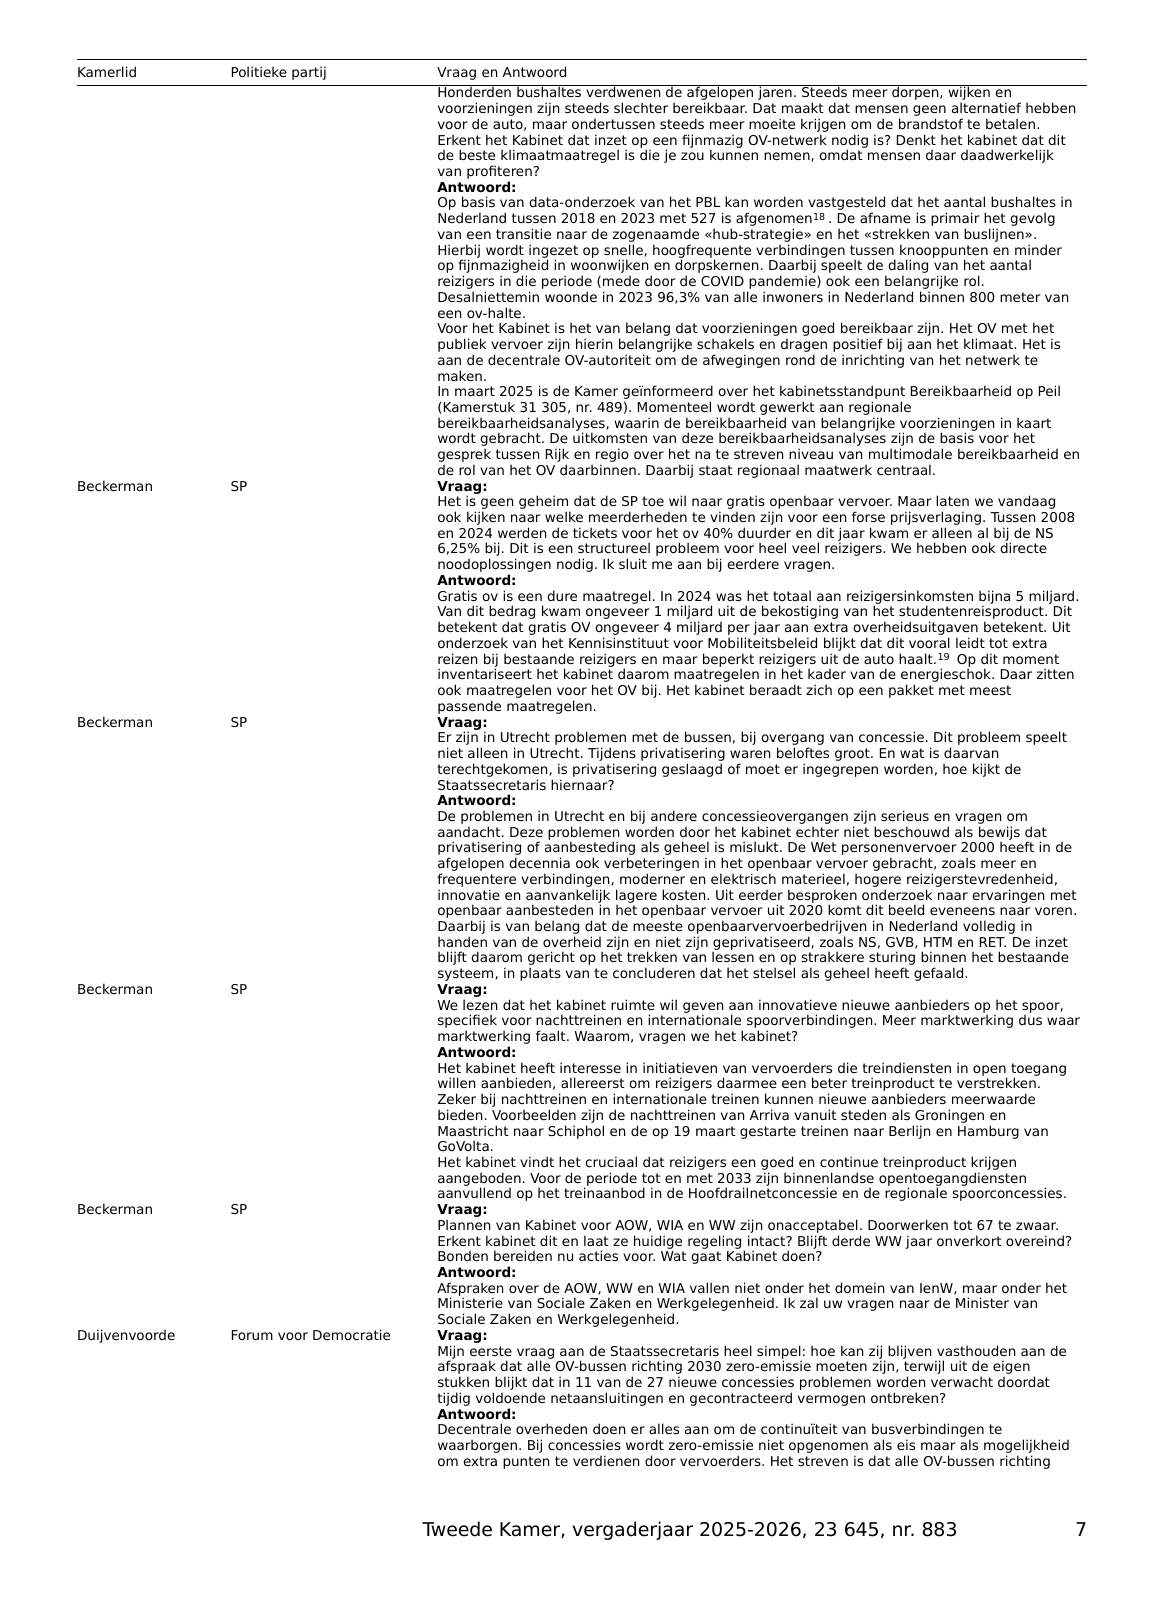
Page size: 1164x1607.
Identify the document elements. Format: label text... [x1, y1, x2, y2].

table_header Vraag en Antwoord [431, 60, 1087, 85]
table_cell SP [224, 479, 431, 714]
table_cell Vraag: Mijn eerste vraag aan de Staatssecretaris heel simpel: hoe kan zij blijven vasthouden aan de afspraak dat alle OV-bussen richting 2030 zero-emissie moeten zijn, terwijl uit de eigen stukken blijkt dat in 11 van de 27 nieuwe concessies problemen worden verwacht doordat tijdig voldoende netaansluitingen en gecontracteerd vermogen ontbreken? Antwoord: Decentrale overheden doen er alles aan om de continuïteit van busverbindingen te waarborgen. Bij concessies wordt zero-emissie niet opgenomen als eis maar als mogelijkheid om extra punten te verdienen door vervoerders. Het streven is dat alle OV-bussen richting [431, 1328, 1087, 1469]
table_cell Duijvenvoorde [77, 1328, 224, 1469]
table_cell Beckerman [77, 714, 224, 982]
table_cell SP [224, 1202, 431, 1328]
table_cell Beckerman [77, 982, 224, 1202]
table_cell [77, 86, 224, 478]
table_cell Vraag: Plannen van Kabinet voor AOW, WIA en WW zijn onacceptabel. Doorwerken tot 67 te zwaar. Erkent kabinet dit en laat ze huidige regeling intact? Blijft derde WW jaar onverkort overeind? Bonden bereiden nu acties voor. Wat gaat Kabinet doen? Antwoord: Afspraken over de AOW, WW en WIA vallen niet onder het domein van IenW, maar onder het Ministerie van Sociale Zaken en Werkgelegenheid. Ik zal uw vragen naar de Minister van Sociale Zaken en Werkgelegenheid. [431, 1202, 1087, 1328]
table_cell Vraag: Het is geen geheim dat de SP toe wil naar gratis openbaar vervoer. Maar laten we vandaag ook kijken naar welke meerderheden te vinden zijn voor een forse prijsverlaging. Tussen 2008 en 2024 werden de tickets voor het ov 40% duurder en dit jaar kwam er alleen al bij de NS 6,25% bij. Dit is een structureel probleem voor heel veel reizigers. We hebben ook directe noodoplossingen nodig. Ik sluit me aan bij eerdere vragen. Antwoord: Gratis ov is een dure maatregel. In 2024 was het totaal aan reizigersinkomsten bijna 5 miljard. Van dit bedrag kwam ongeveer 1 miljard uit de bekostiging van het studentenreisproduct. Dit betekent dat gratis OV ongeveer 4 miljard per jaar aan extra overheidsuitgaven betekent. Uit onderzoek van het Kennisinstituut voor Mobiliteitsbeleid blijkt dat dit vooral leidt tot extra reizen bij bestaande reizigers en maar beperkt reizigers uit de auto haalt.19 Op dit moment inventariseert het kabinet daarom maatregelen in het kader van de energieschok. Daar zitten ook maatregelen voor het OV bij. Het kabinet beraadt zich op een pakket met meest passende maatregelen. [431, 479, 1087, 714]
table_cell Beckerman [77, 1202, 224, 1328]
table_cell [224, 86, 431, 478]
table_header Kamerlid [77, 60, 224, 85]
table_cell Forum voor Democratie [224, 1328, 431, 1469]
table_cell Vraag: We lezen dat het kabinet ruimte wil geven aan innovatieve nieuwe aanbieders op het spoor, specifiek voor nachttreinen en internationale spoorverbindingen. Meer marktwerking dus waar marktwerking faalt. Waarom, vragen we het kabinet? Antwoord: Het kabinet heeft interesse in initiatieven van vervoerders die treindiensten in open toegang willen aanbieden, allereerst om reizigers daarmee een beter treinproduct te verstrekken. Zeker bij nachttreinen en internationale treinen kunnen nieuwe aanbieders meerwaarde bieden. Voorbeelden zijn de nachttreinen van Arriva vanuit steden als Groningen en Maastricht naar Schiphol en de op 19 maart gestarte treinen naar Berlijn en Hamburg van GoVolta. Het kabinet vindt het cruciaal dat reizigers een goed en continue treinproduct krijgen aangeboden. Voor de periode tot en met 2033 zijn binnenlandse opentoegangdiensten aanvullend op het treinaanbod in de Hoofdrailnetconcessie en de regionale spoorconcessies. [431, 982, 1087, 1202]
table_cell SP [224, 714, 431, 982]
table_cell Beckerman [77, 479, 224, 714]
table_header Politieke partij [224, 60, 431, 85]
table_cell Vraag: Er zijn in Utrecht problemen met de bussen, bij overgang van concessie. Dit probleem speelt niet alleen in Utrecht. Tijdens privatisering waren beloftes groot. En wat is daarvan terechtgekomen, is privatisering geslaagd of moet er ingegrepen worden, hoe kijkt de Staatssecretaris hiernaar? Antwoord: De problemen in Utrecht en bij andere concessieovergangen zijn serieus en vragen om aandacht. Deze problemen worden door het kabinet echter niet beschouwd als bewijs dat privatisering of aanbesteding als geheel is mislukt. De Wet personenvervoer 2000 heeft in de afgelopen decennia ook verbeteringen in het openbaar vervoer gebracht, zoals meer en frequentere verbindingen, moderner en elektrisch materieel, hogere reizigerstevredenheid, innovatie en aanvankelijk lagere kosten. Uit eerder besproken onderzoek naar ervaringen met openbaar aanbesteden in het openbaar vervoer uit 2020 komt dit beeld eveneens naar voren. Daarbij is van belang dat de meeste openbaarvervoerbedrijven in Nederland volledig in handen van de overheid zijn en niet zijn geprivatiseerd, zoals NS, GVB, HTM en RET. De inzet blijft daarom gericht op het trekken van lessen en op strakkere sturing binnen het bestaande systeem, in plaats van te concluderen dat het stelsel als geheel heeft gefaald. [431, 714, 1087, 982]
table_cell SP [224, 982, 431, 1202]
table_cell Honderden bushaltes verdwenen de afgelopen jaren. Steeds meer dorpen, wijken en voorzieningen zijn steeds slechter bereikbaar. Dat maakt dat mensen geen alternatief hebben voor de auto, maar ondertussen steeds meer moeite krijgen om de brandstof te betalen. Erkent het Kabinet dat inzet op een fijnmazig OV-netwerk nodig is? Denkt het kabinet dat dit de beste klimaatmaatregel is die je zou kunnen nemen, omdat mensen daar daadwerkelijk van profiteren? Antwoord: Op basis van data-onderzoek van het PBL kan worden vastgesteld dat het aantal bushaltes in Nederland tussen 2018 en 2023 met 527 is afgenomen18. De afname is primair het gevolg van een transitie naar de zogenaamde «hub-strategie» en het «strekken van buslijnen». Hierbij wordt ingezet op snelle, hoogfrequente verbindingen tussen knooppunten en minder op fijnmazigheid in woonwijken en dorpskernen. Daarbij speelt de daling van het aantal reizigers in die periode (mede door de COVID pandemie) ook een belangrijke rol. Desalniettemin woonde in 2023 96,3% van alle inwoners in Nederland binnen 800 meter van een ov-halte. Voor het Kabinet is het van belang dat voorzieningen goed bereikbaar zijn. Het OV met het publiek vervoer zijn hierin belangrijke schakels en dragen positief bij aan het klimaat. Het is aan de decentrale OV-autoriteit om de afwegingen rond de inrichting van het netwerk te maken. In maart 2025 is de Kamer geïnformeerd over het kabinetsstandpunt Bereikbaarheid op Peil (Kamerstuk 31 305, nr. 489). Momenteel wordt gewerkt aan regionale bereikbaarheidsanalyses, waarin de bereikbaarheid van belangrijke voorzieningen in kaart wordt gebracht. De uitkomsten van deze bereikbaarheidsanalyses zijn de basis voor het gesprek tussen Rijk en regio over het na te streven niveau van multimodale bereikbaarheid en de rol van het OV daarbinnen. Daarbij staat regionaal maatwerk centraal. [431, 86, 1087, 478]
